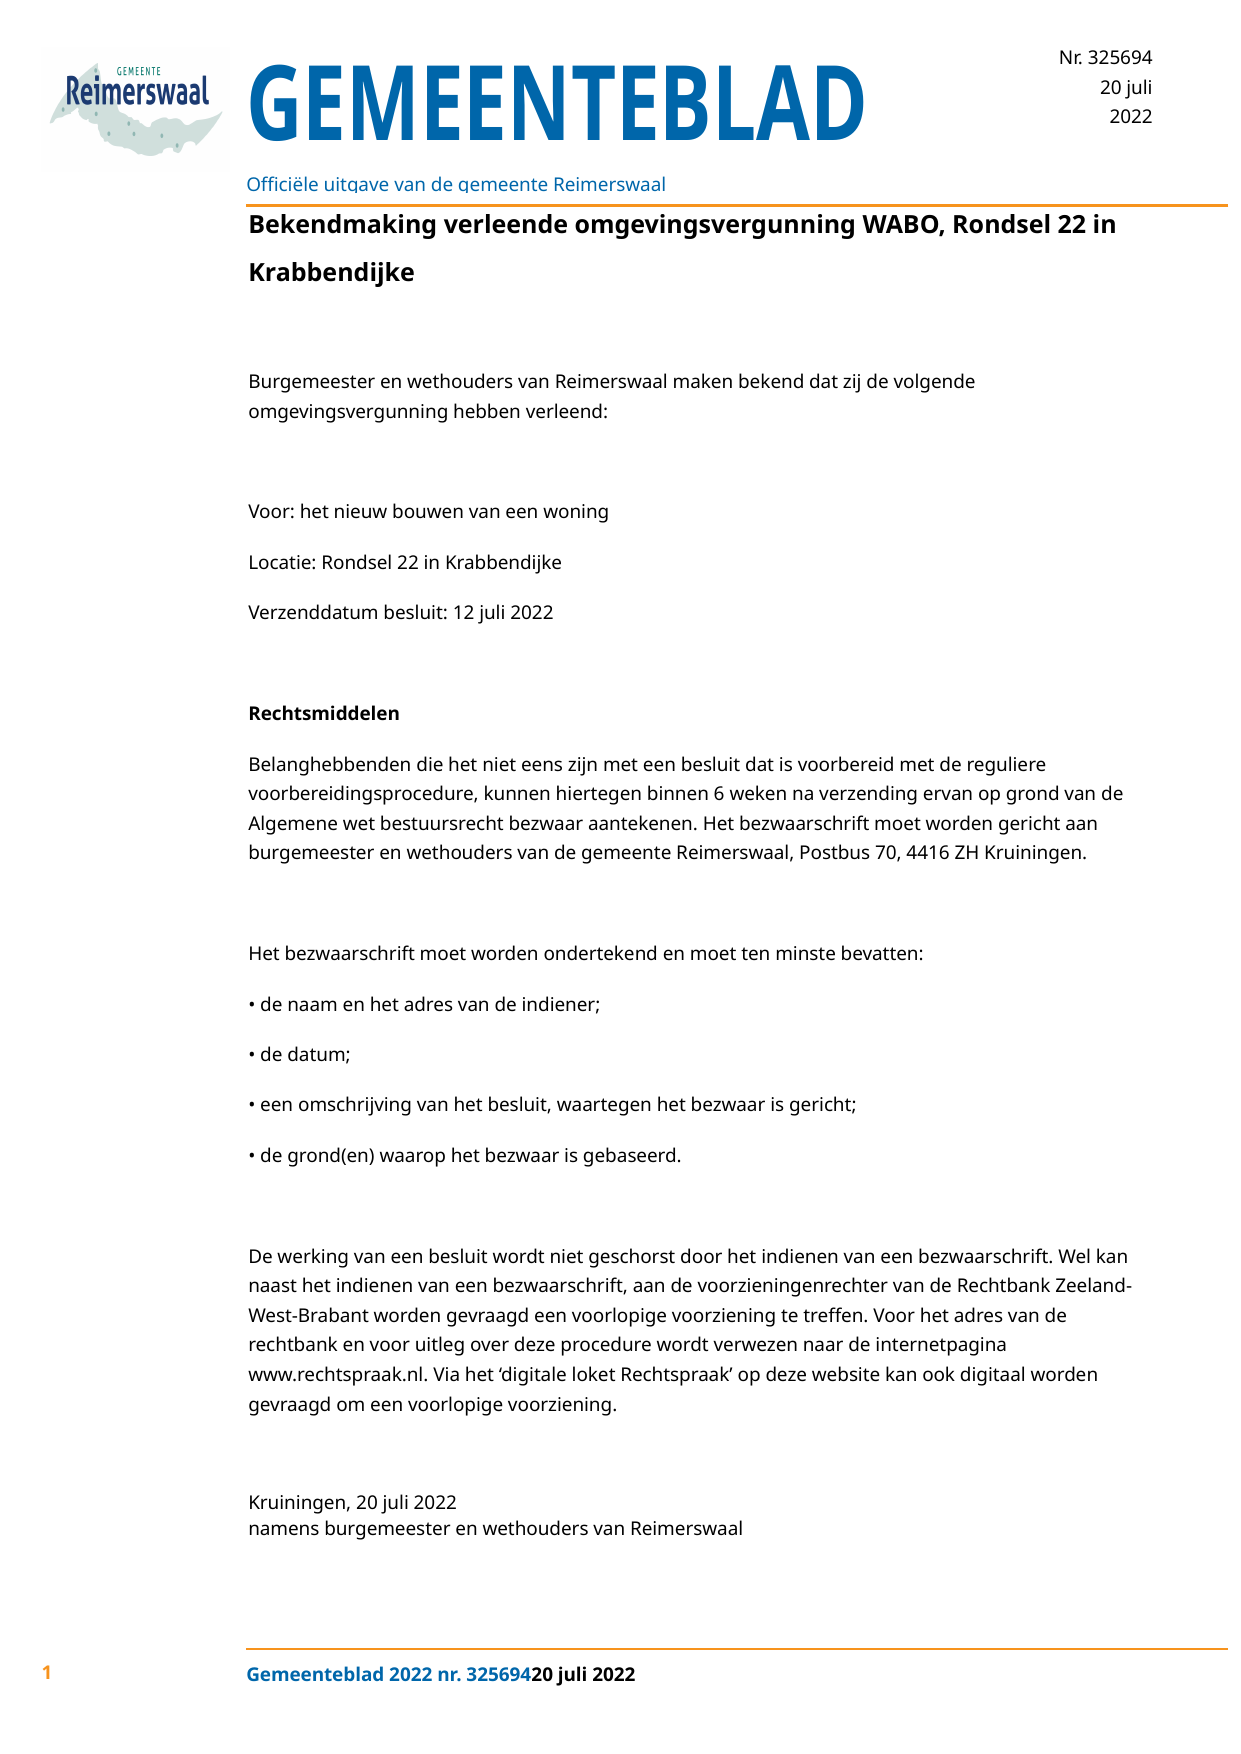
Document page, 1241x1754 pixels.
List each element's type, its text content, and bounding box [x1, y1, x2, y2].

text Verzenddatum besluit: 12 juli 2022 [248, 599, 1152, 625]
text Rechtsmiddelen [248, 700, 1152, 726]
text Kruiningen, 20 juli 2022 [248, 1489, 1152, 1515]
text namens burgemeester en wethouders van Reimerswaal [248, 1515, 1152, 1541]
text • de naam en het adres van de indiener; [248, 991, 1152, 1017]
text • de datum; [248, 1041, 1152, 1067]
text Voor: het nieuw bouwen van een woning [248, 499, 1152, 524]
picture [41, 47, 231, 172]
text De werking van een besluit wordt niet geschorst door het indienen van een bezwaarschrift. Wel kan naast het indienen van een bezwaarschrift, aan de voorzieningenrechter van de Rechtbank Zeeland-West-Brabant worden gevraagd een voorlopige voorziening te treffen. Voor het adres van de rechtbank en voor uitleg over deze procedure wordt verwezen naar de internetpagina www.rechtspraak.nl. Via het ‘digitale loket Rechtspraak’ op deze website kan ook digitaal worden gevraagd om een voorlopige voorziening. [248, 1243, 1152, 1417]
text Belanghebbenden die het niet eens zijn met een besluit dat is voorbereid met de reguliere voorbereidingsprocedure, kunnen hiertegen binnen 6 weken na verzending ervan op grond van de Algemene wet bestuursrecht bezwaar aantekenen. Het bezwaarschrift moet worden gericht aan burgemeester en wethouders van de gemeente Reimerswaal, Postbus 70, 4416 ZH Kruiningen. [248, 751, 1152, 865]
text • de grond(en) waarop het bezwaar is gebaseerd. [248, 1142, 1152, 1168]
text Het bezwaarschrift moet worden ondertekend en moet ten minste bevatten: [248, 940, 1152, 966]
text Bekendmaking verleende omgevingsvergunning WABO, Rondsel 22 in Krabbendijke [248, 207, 1152, 288]
text Locatie: Rondsel 22 in Krabbendijke [248, 549, 1152, 575]
text Burgemeester en wethouders van Reimerswaal maken bekend dat zij de volgende omgevingsvergunning hebben verleend: [248, 368, 1152, 424]
text • een omschrijving van het besluit, waartegen het bezwaar is gericht; [248, 1092, 1152, 1117]
